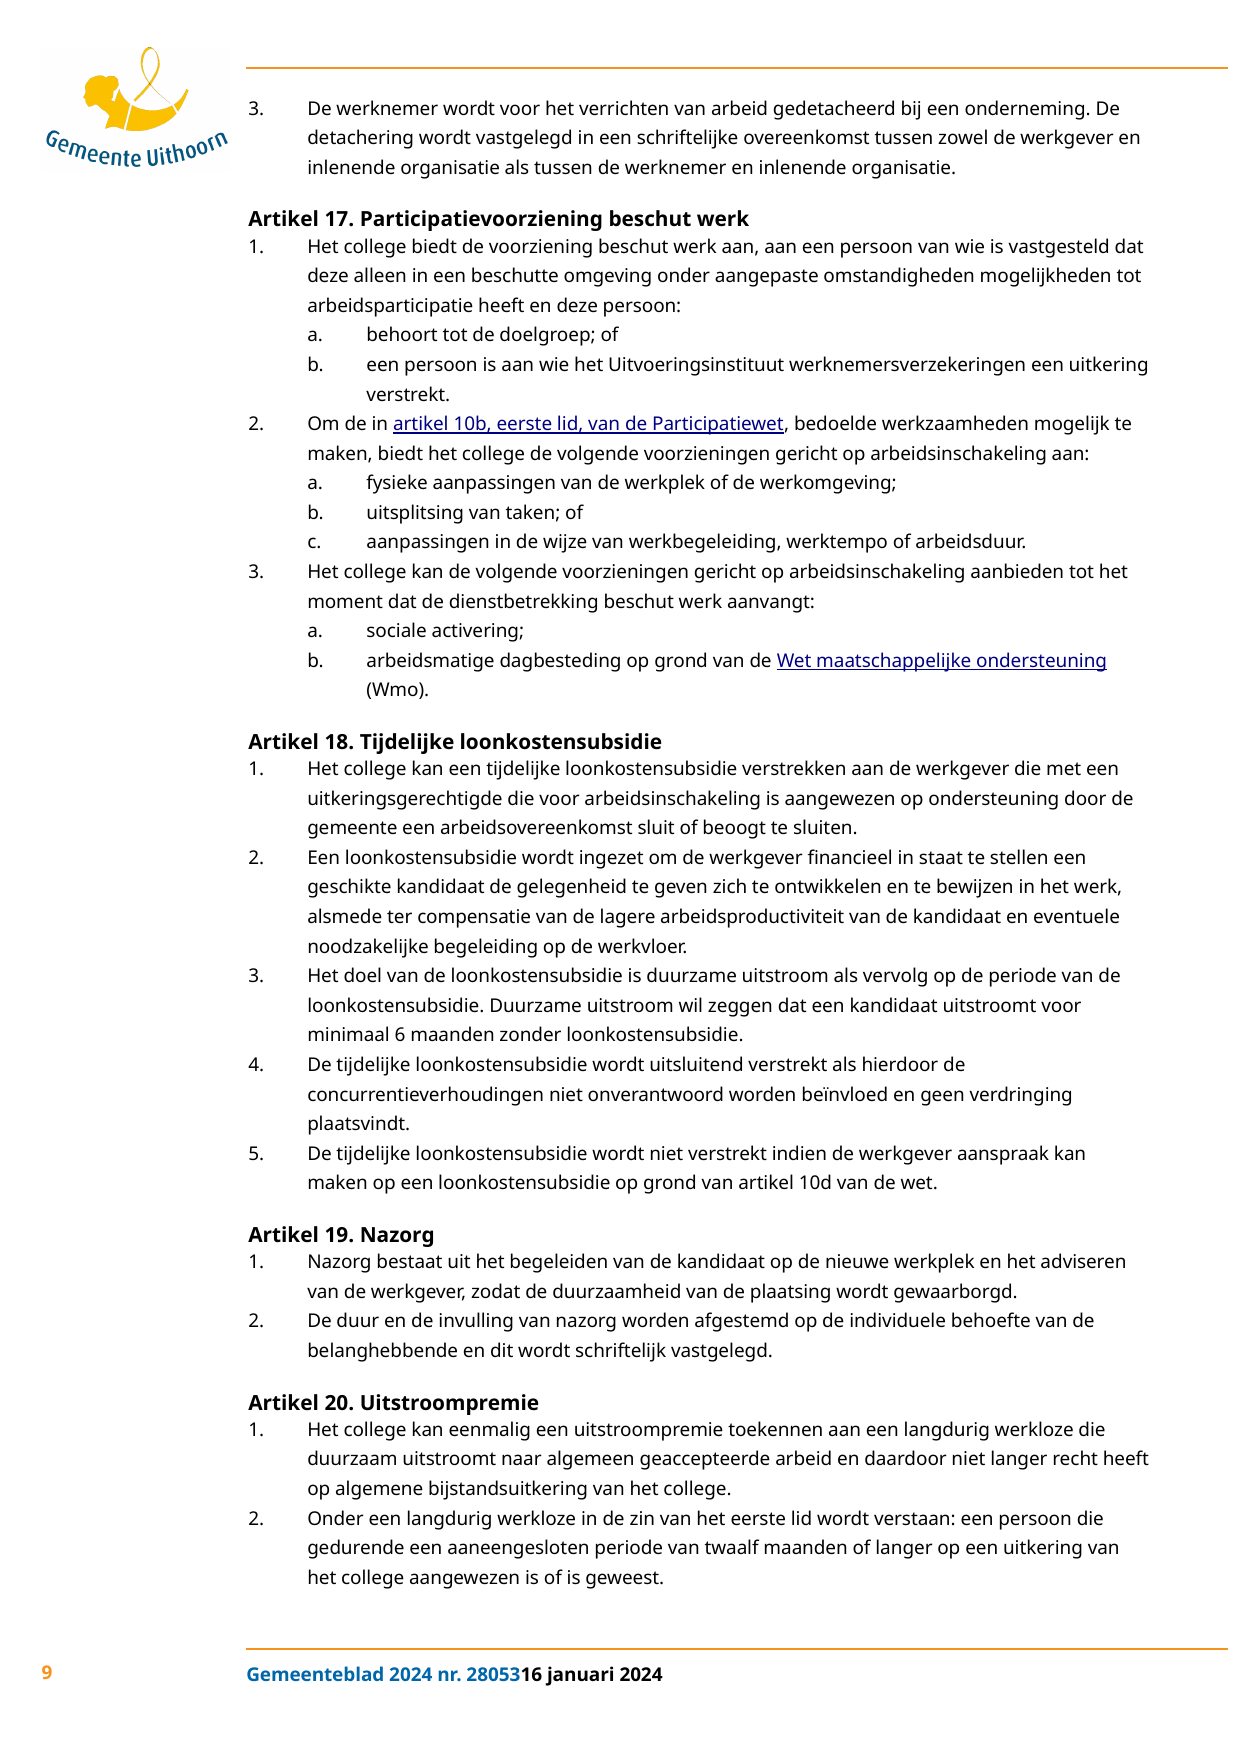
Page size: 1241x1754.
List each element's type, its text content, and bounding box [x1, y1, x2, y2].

text Artikel 19. Nazorg [248, 1220, 1152, 1248]
list Het college kan eenmalig een uitstroompremie toekennen aan een langdurig werkloze die duurzaam uitstroomt naar algemeen geaccepteerde arbeid en daardoor niet langer recht heeft op algemene bijstandsuitkering van het college. [248, 1416, 1152, 1501]
list uitsplitsing van taken; of [307, 499, 1152, 525]
list behoort tot de doelgroep; of [307, 322, 1152, 347]
list arbeidsmatige dagbesteding op grond van de Wet maatschappelijke ondersteuning (Wmo). [307, 647, 1152, 702]
picture [41, 47, 231, 172]
list Het college biedt de voorziening beschut werk aan, aan een persoon van wie is vastgesteld dat deze alleen in een beschutte omgeving onder aangepaste omstandigheden mogelijkheden tot arbeidsparticipatie heeft en deze persoon: [248, 233, 1152, 318]
list een persoon is aan wie het Uitvoeringsinstituut werknemersverzekeringen een uitkering verstrekt. [307, 351, 1152, 406]
list Een loonkostensubsidie wordt ingezet om de werkgever financieel in staat te stellen een geschikte kandidaat de gelegenheid te geven zich te ontwikkelen en te bewijzen in het werk, alsmede ter compensatie van de lagere arbeidsproductiviteit van de kandidaat en eventuele noodzakelijke begeleiding op de werkvloer. [248, 844, 1152, 959]
list Om de in artikel 10b, eerste lid, van de Participatiewet, bedoelde werkzaamheden mogelijk te maken, biedt het college de volgende voorzieningen gericht op arbeidsinschakeling aan: [248, 410, 1152, 466]
list Het college kan een tijdelijke loonkostensubsidie verstrekken aan de werkgever die met een uitkeringsgerechtigde die voor arbeidsinschakeling is aangewezen op ondersteuning door de gemeente een arbeidsovereenkomst sluit of beoogt te sluiten. [248, 755, 1152, 840]
text Artikel 20. Uitstroompremie [248, 1388, 1152, 1416]
list De duur en de invulling van nazorg worden afgestemd op de individuele behoefte van de belanghebbende en dit wordt schriftelijk vastgelegd. [248, 1308, 1152, 1363]
list fysieke aanpassingen van de werkplek of de werkomgeving; [307, 469, 1152, 495]
list De tijdelijke loonkostensubsidie wordt niet verstrekt indien de werkgever aanspraak kan maken op een loonkostensubsidie op grond van artikel 10d van de wet. [248, 1140, 1152, 1195]
list De werknemer wordt voor het verrichten van arbeid gedetacheerd bij een onderneming. De detachering wordt vastgelegd in een schriftelijke overeenkomst tussen zowel de werkgever en inlenende organisatie als tussen de werknemer en inlenende organisatie. [248, 95, 1152, 180]
list Het doel van de loonkostensubsidie is duurzame uitstroom als vervolg op de periode van de loonkostensubsidie. Duurzame uitstroom wil zeggen dat een kandidaat uitstroomt voor minimaal 6 maanden zonder loonkostensubsidie. [248, 962, 1152, 1047]
text Artikel 17. Participatievoorziening beschut werk [248, 204, 1152, 233]
list Nazorg bestaat uit het begeleiden van de kandidaat op de nieuwe werkplek en het adviseren van de werkgever, zodat de duurzaamheid van de plaatsing wordt gewaarborgd. [248, 1248, 1152, 1304]
list aanpassingen in de wijze van werkbegeleiding, werktempo of arbeidsduur. [307, 529, 1152, 554]
list Het college kan de volgende voorzieningen gericht op arbeidsinschakeling aanbieden tot het moment dat de dienstbetrekking beschut werk aanvangt: [248, 558, 1152, 613]
list sociale activering; [307, 617, 1152, 643]
list Onder een langdurig werkloze in de zin van het eerste lid wordt verstaan: een persoon die gedurende een aaneengesloten periode van twaalf maanden of langer op een uitkering van het college aangewezen is of is geweest. [248, 1505, 1152, 1590]
list De tijdelijke loonkostensubsidie wordt uitsluitend verstrekt als hierdoor de concurrentieverhoudingen niet onverantwoord worden beïnvloed en geen verdringing plaatsvindt. [248, 1051, 1152, 1136]
text Artikel 18. Tijdelijke loonkostensubsidie [248, 727, 1152, 755]
